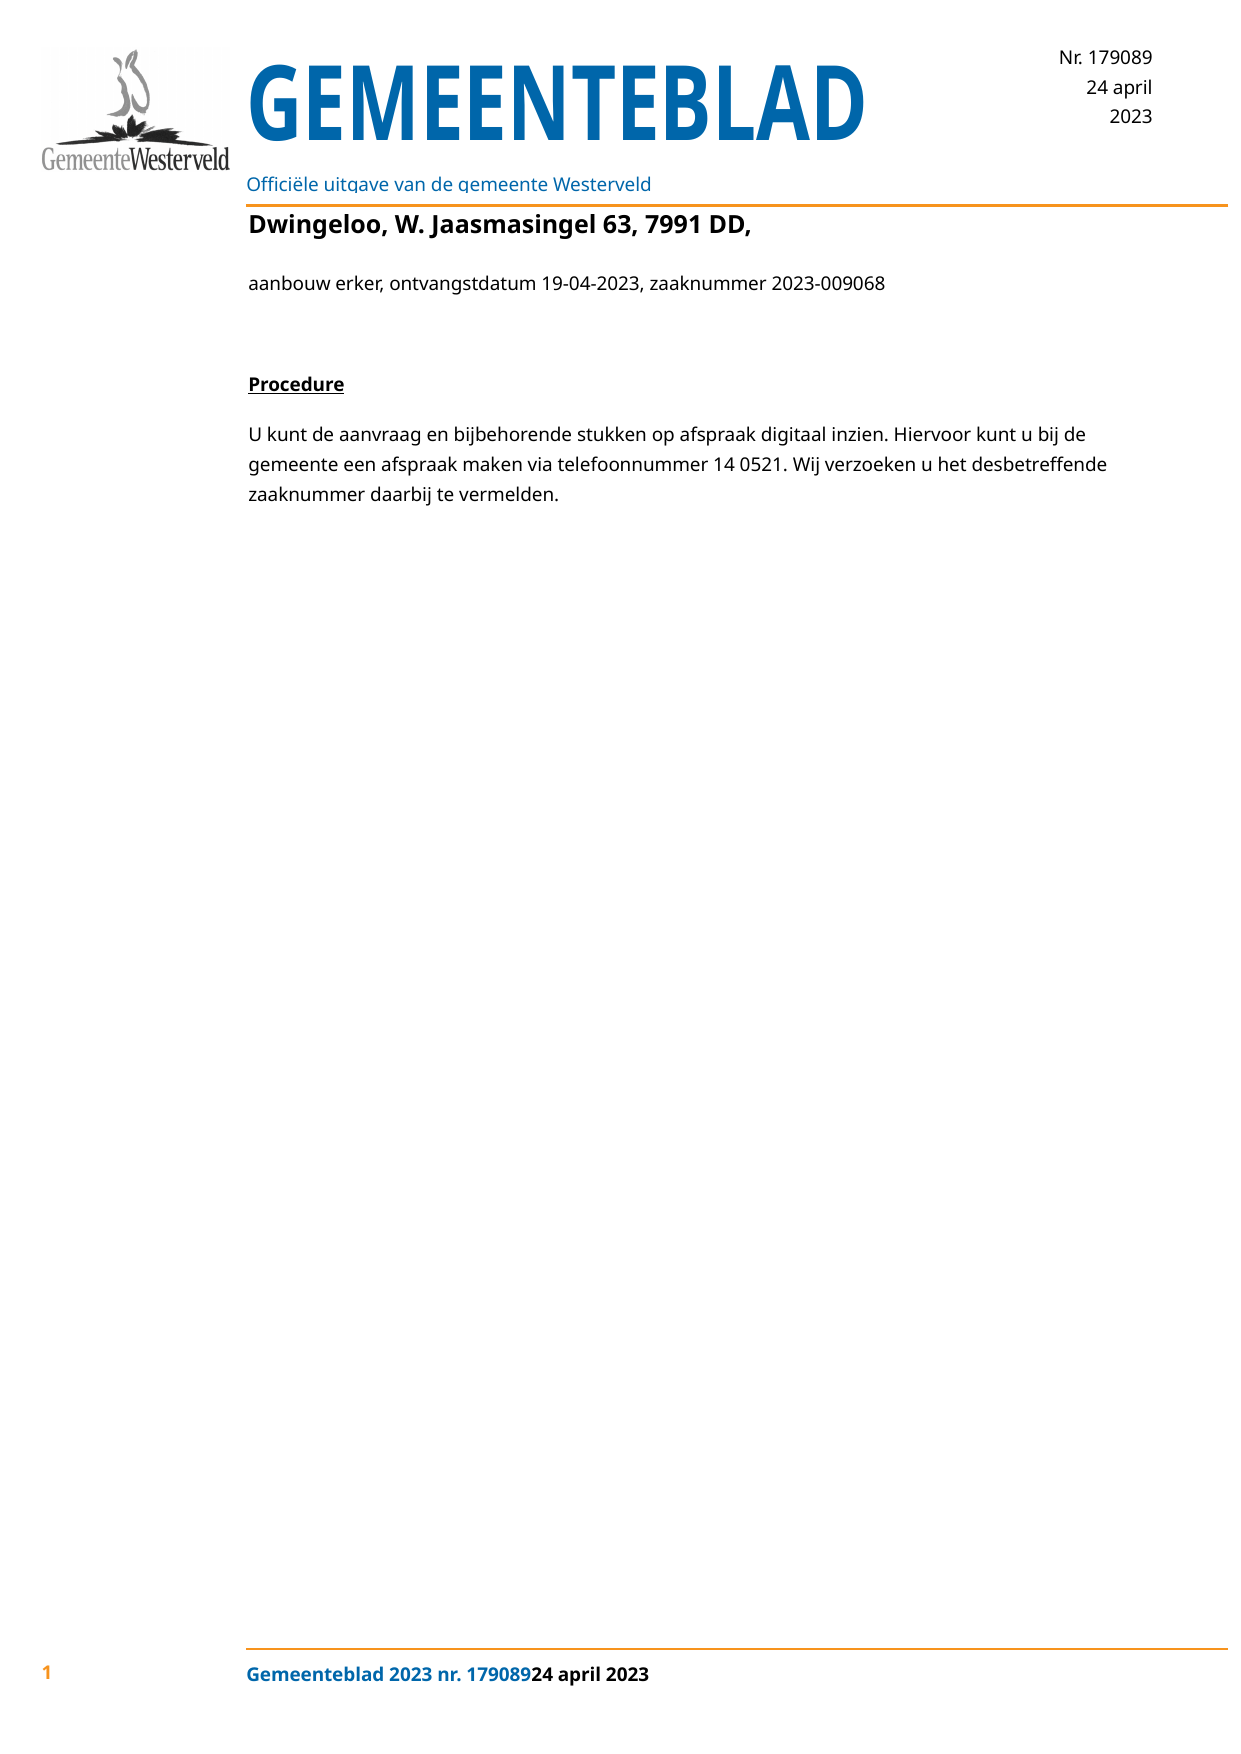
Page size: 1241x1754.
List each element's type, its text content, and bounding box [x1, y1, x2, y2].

text Procedure [248, 371, 1152, 397]
text aanbouw erker, ontvangstdatum 19-04-2023, zaaknummer 2023-009068 [248, 270, 1152, 296]
picture [41, 47, 231, 172]
text U kunt de aanvraag en bijbehorende stukken op afspraak digitaal inzien. Hiervoor kunt u bij de gemeente een afspraak maken via telefoonnummer 14 0521. Wij verzoeken u het desbetreffende zaaknummer daarbij te vermelden. [248, 422, 1152, 506]
text Dwingeloo, W. Jaasmasingel 63, 7991 DD, [248, 207, 1152, 241]
